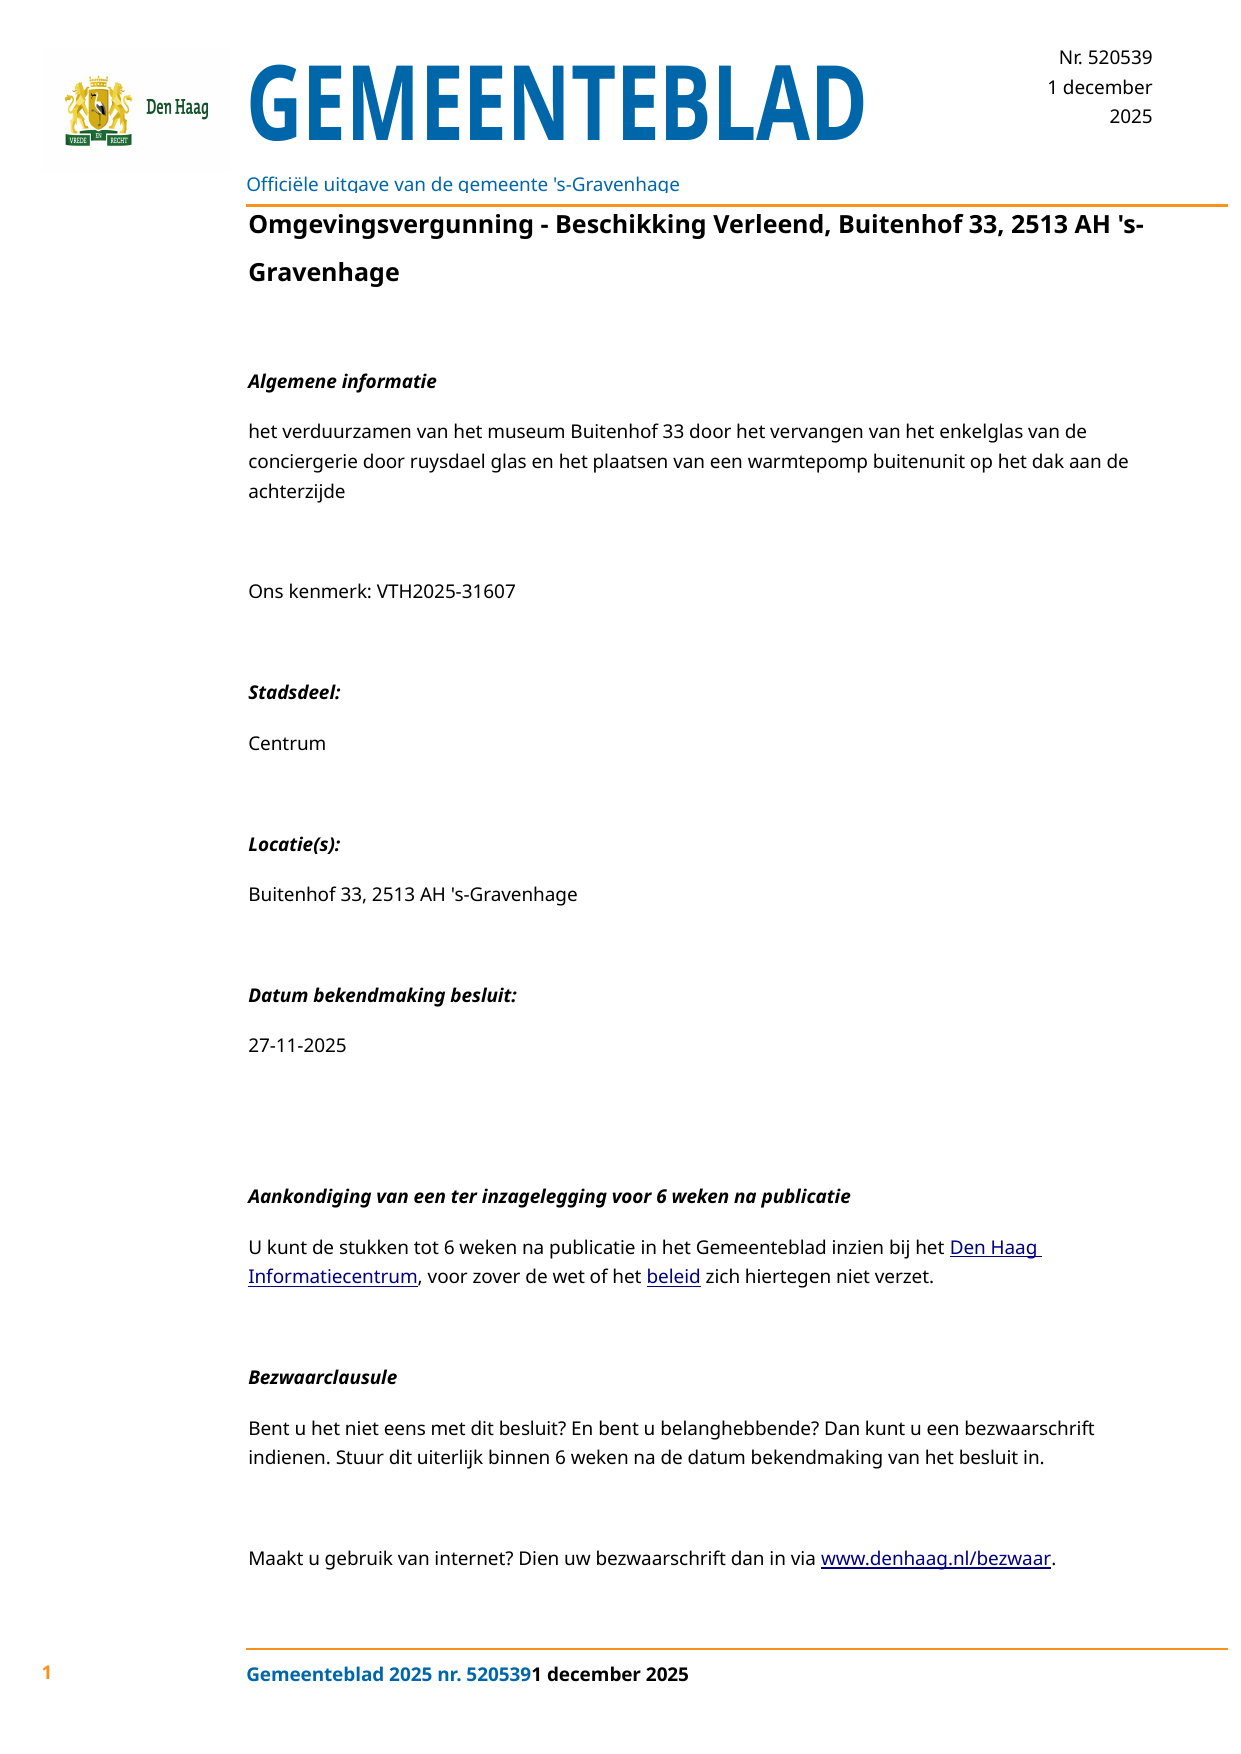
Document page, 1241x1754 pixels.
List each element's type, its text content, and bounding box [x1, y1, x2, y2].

text U kunt de stukken tot 6 weken na publicatie in het Gemeenteblad inzien bij het Den Haag Informatiecentrum, voor zover de wet of het beleid zich hiertegen niet verzet. [248, 1234, 1152, 1289]
text Buitenhof 33, 2513 AH 's-Gravenhage [248, 881, 1152, 907]
text Maakt u gebruik van internet? Dien uw bezwaarschrift dan in via www.denhaag.nl/bezwaar. [248, 1545, 1152, 1571]
text Algemene informatie [248, 368, 1152, 394]
text 27-11-2025 [248, 1032, 1152, 1058]
text Centrum [248, 730, 1152, 756]
text Ons kenmerk: VTH2025-31607 [248, 579, 1152, 604]
text Aankondiging van een ter inzagelegging voor 6 weken na publicatie [248, 1184, 1152, 1209]
text Stadsdeel: [248, 679, 1152, 705]
text Bezwaarclausule [248, 1364, 1152, 1390]
text het verduurzamen van het museum Buitenhof 33 door het vervangen van het enkelglas van de conciergerie door ruysdael glas en het plaatsen van een warmtepomp buitenunit op het dak aan de achterzijde [248, 419, 1152, 504]
text Omgevingsvergunning - Beschikking Verleend, Buitenhof 33, 2513 AH 's-Gravenhage [248, 207, 1152, 288]
text Datum bekendmaking besluit: [248, 982, 1152, 1008]
text Bent u het niet eens met dit besluit? En bent u belanghebbende? Dan kunt u een bezwaarschrift indienen. Stuur dit uiterlijk binnen 6 weken na de datum bekendmaking van het besluit in. [248, 1415, 1152, 1470]
picture [41, 47, 231, 172]
text Locatie(s): [248, 831, 1152, 857]
